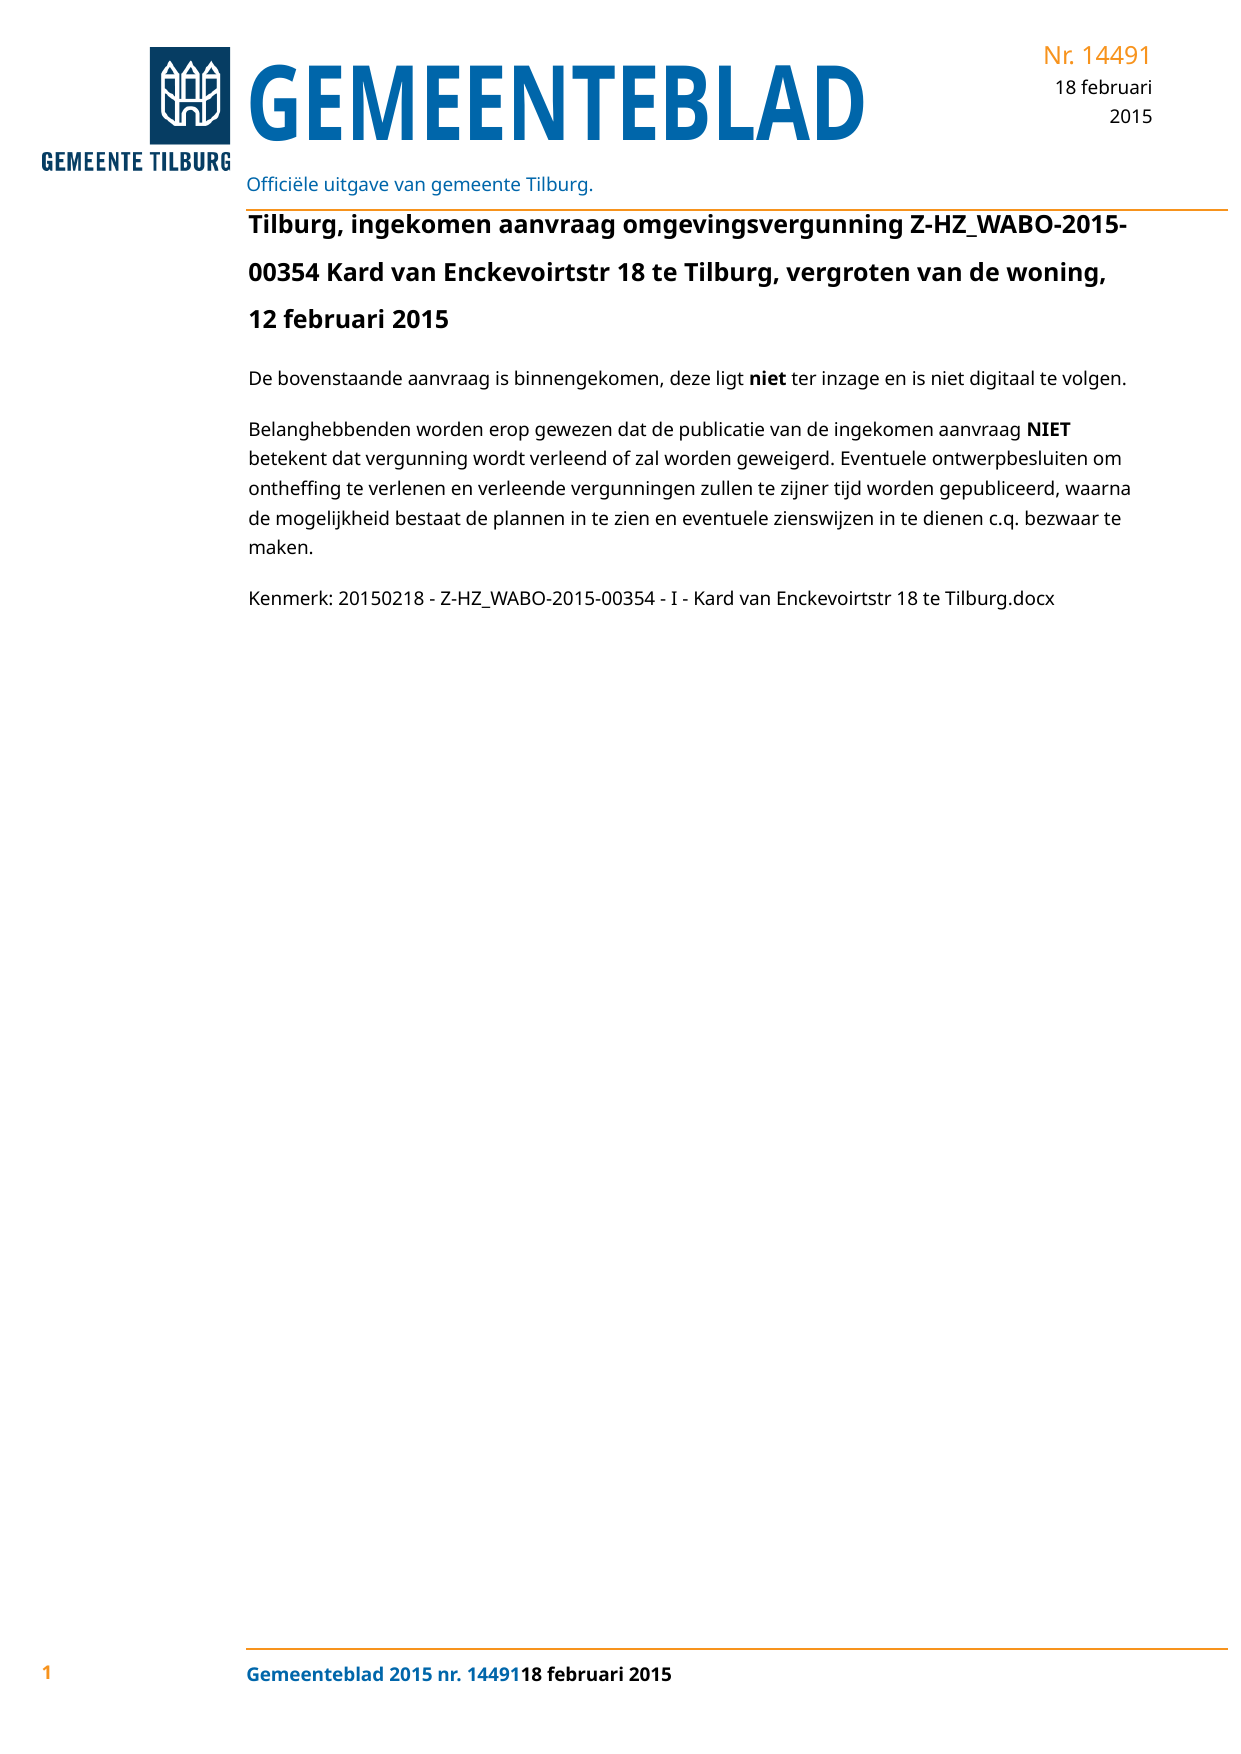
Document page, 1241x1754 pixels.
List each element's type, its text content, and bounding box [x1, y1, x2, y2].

text De bovenstaande aanvraag is binnengekomen, deze ligt niet ter inzage en is niet digitaal te volgen. [248, 366, 1152, 391]
picture [41, 47, 231, 172]
text Belanghebbenden worden erop gewezen dat de publicatie van de ingekomen aanvraag NIET betekent dat vergunning wordt verleend of zal worden geweigerd. Eventuele ontwerpbesluiten om ontheffing te verlenen en verleende vergunningen zullen te zijner tijd worden gepubliceerd, waarna de mogelijkheid bestaat de plannen in te zien en eventuele zienswijzen in te dienen c.q. bezwaar te maken. [248, 416, 1152, 560]
text Kenmerk: 20150218 - Z-HZ_WABO-2015-00354 - I - Kard van Enckevoirtstr 18 te Tilburg.docx [248, 585, 1152, 610]
text Tilburg, ingekomen aanvraag omgevingsvergunning Z-HZ_WABO-2015-00354 Kard van Enckevoirtstr 18 te Tilburg, vergroten van de woning, 12 februari 2015 [248, 211, 1152, 336]
